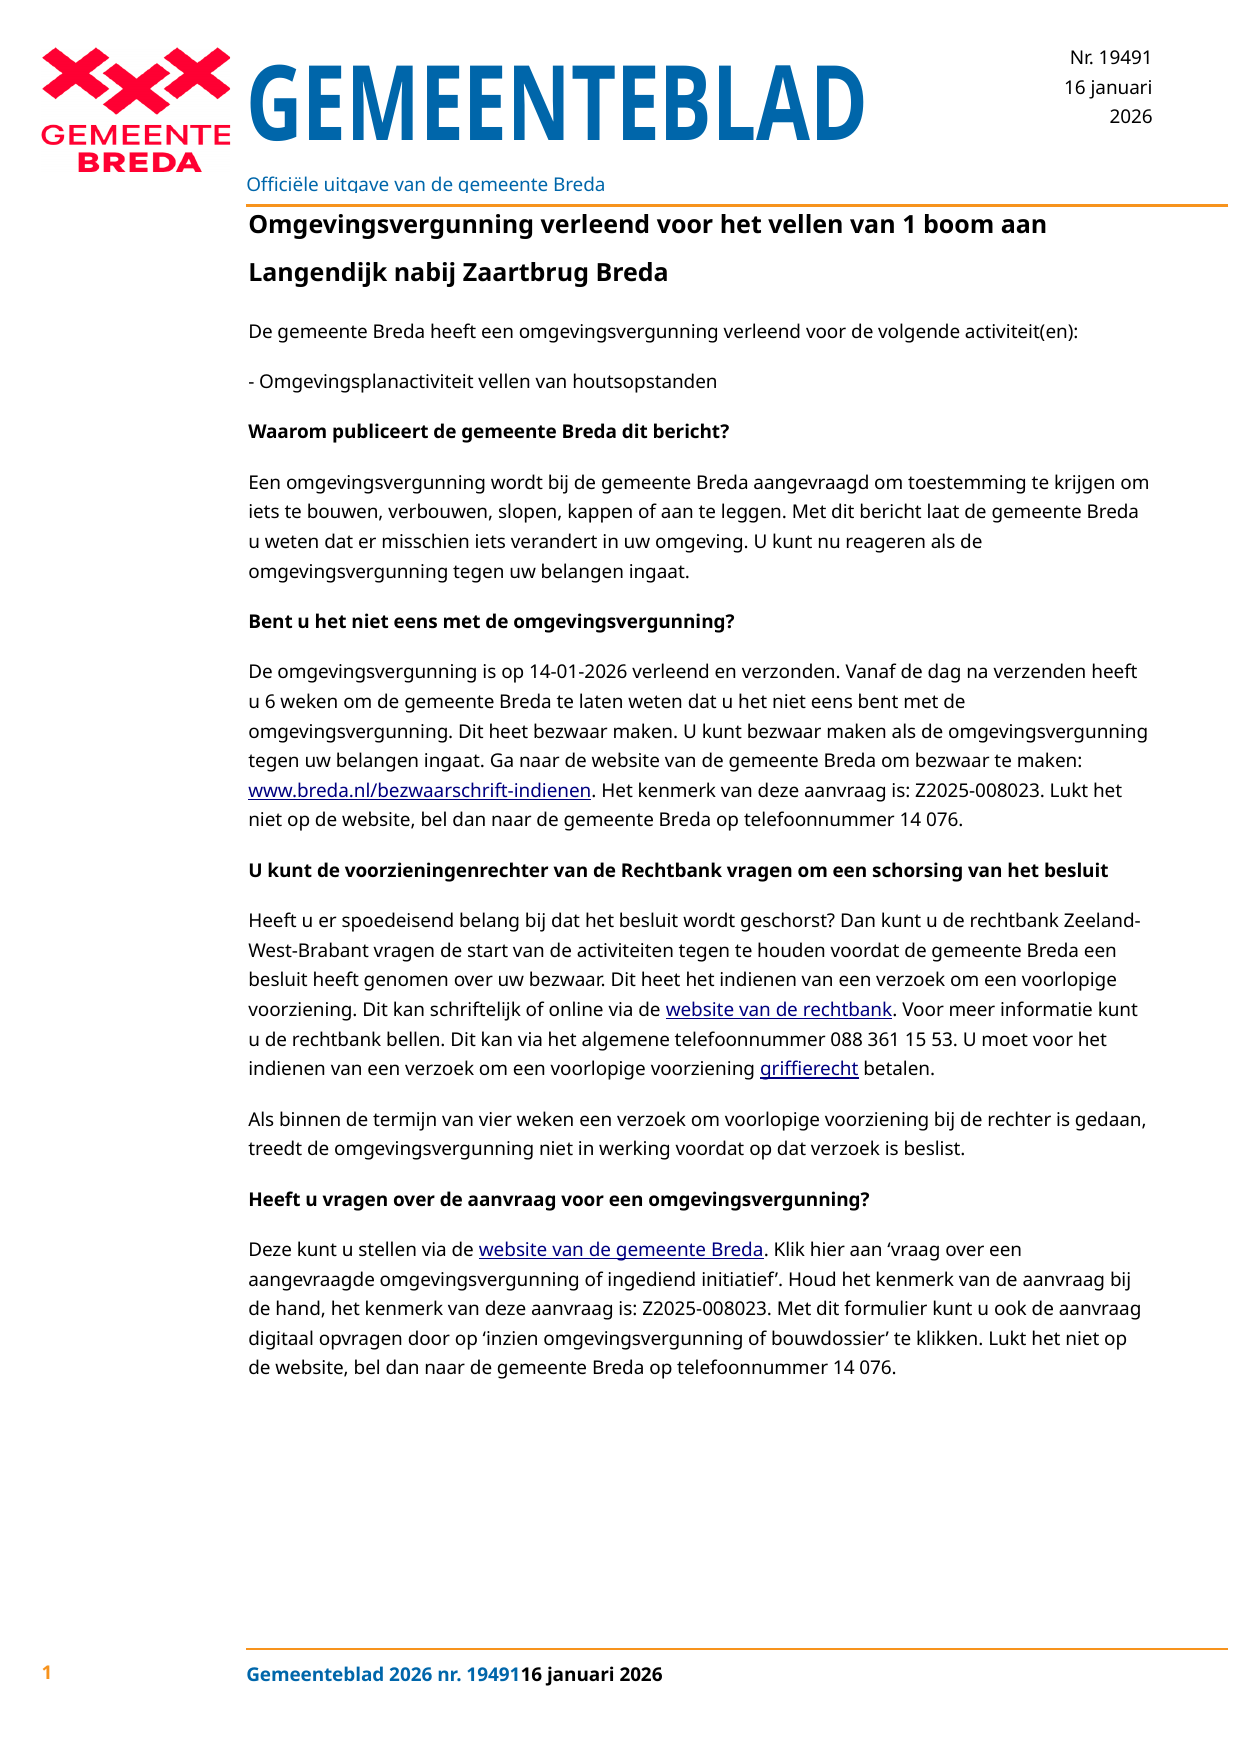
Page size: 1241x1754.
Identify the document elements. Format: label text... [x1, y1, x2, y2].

text De gemeente Breda heeft een omgevingsvergunning verleend voor de volgende activiteit(en): [248, 318, 1152, 344]
text De omgevingsvergunning is op 14-01-2026 verleend en verzonden. Vanaf de dag na verzenden heeft u 6 weken om de gemeente Breda te laten weten dat u het niet eens bent met de omgevingsvergunning. Dit heet bezwaar maken. U kunt bezwaar maken als de omgevingsvergunning tegen uw belangen ingaat. Ga naar de website van de gemeente Breda om bezwaar te maken: www.breda.nl/bezwaarschrift-indienen. Het kenmerk van deze aanvraag is: Z2025-008023. Lukt het niet op de website, bel dan naar de gemeente Breda op telefoonnummer 14 076. [248, 659, 1152, 832]
text Deze kunt u stellen via de website van de gemeente Breda. Klik hier aan ‘vraag over een aangevraagde omgevingsvergunning of ingediend initiatief’. Houd het kenmerk van de aanvraag bij de hand, het kenmerk van deze aanvraag is: Z2025-008023. Met dit formulier kunt u ook de aanvraag digitaal opvragen door op ‘inzien omgevingsvergunning of bouwdossier’ te klikken. Lukt het niet op de website, bel dan naar de gemeente Breda op telefoonnummer 14 076. [248, 1236, 1152, 1380]
picture [41, 47, 231, 172]
text Waarom publiceert de gemeente Breda dit bericht? [248, 419, 1152, 444]
text Omgevingsvergunning verleend voor het vellen van 1 boom aan Langendijk nabij Zaartbrug Breda [248, 207, 1152, 288]
text - Omgevingsplanactiviteit vellen van houtsopstanden [248, 368, 1152, 394]
text Heeft u er spoedeisend belang bij dat het besluit wordt geschorst? Dan kunt u de rechtbank Zeeland-West-Brabant vragen de start van de activiteiten tegen te houden voordat de gemeente Breda een besluit heeft genomen over uw bezwaar. Dit heet het indienen van een verzoek om een voorlopige voorziening. Dit kan schriftelijk of online via de website van de rechtbank. Voor meer informatie kunt u de rechtbank bellen. Dit kan via het algemene telefoonnummer 088 361 15 53. U moet voor het indienen van een verzoek om een voorlopige voorziening griffierecht betalen. [248, 907, 1152, 1081]
text Als binnen de termijn van vier weken een verzoek om voorlopige voorziening bij de rechter is gedaan, treedt de omgevingsvergunning niet in werking voordat op dat verzoek is beslist. [248, 1106, 1152, 1161]
text Een omgevingsvergunning wordt bij de gemeente Breda aangevraagd om toestemming te krijgen om iets te bouwen, verbouwen, slopen, kappen of aan te leggen. Met dit bericht laat de gemeente Breda u weten dat er misschien iets verandert in uw omgeving. U kunt nu reageren als de omgevingsvergunning tegen uw belangen ingaat. [248, 469, 1152, 584]
text U kunt de voorzieningenrechter van de Rechtbank vragen om een schorsing van het besluit [248, 857, 1152, 883]
text Bent u het niet eens met de omgevingsvergunning? [248, 608, 1152, 634]
text Heeft u vragen over de aanvraag voor een omgevingsvergunning? [248, 1186, 1152, 1212]
